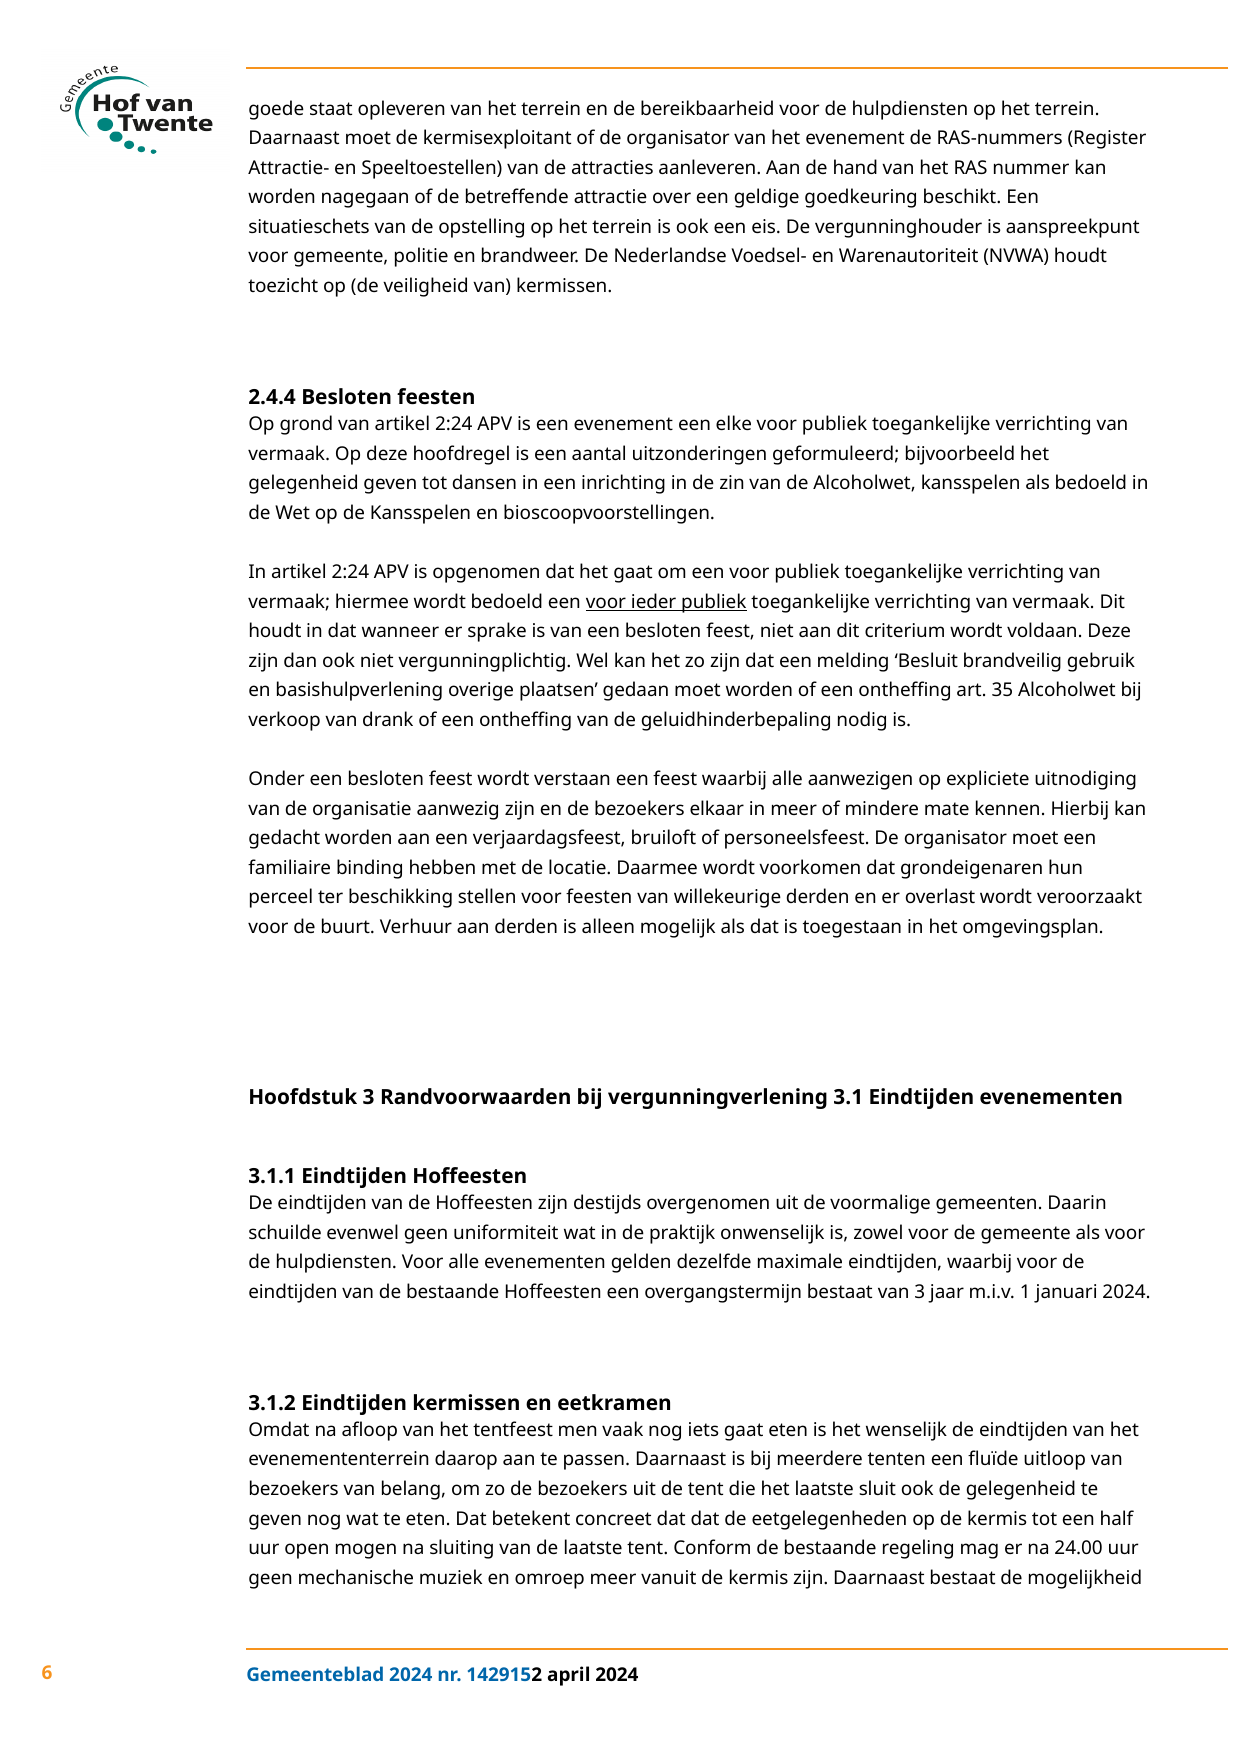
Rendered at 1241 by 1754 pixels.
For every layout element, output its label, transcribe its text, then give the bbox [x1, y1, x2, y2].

text In artikel 2:24 APV is opgenomen dat het gaat om een voor publiek toegankelijke verrichting van vermaak; hiermee wordt bedoeld een voor ieder publiek toegankelijke verrichting van vermaak. Dit houdt in dat wanneer er sprake is van een besloten feest, niet aan dit criterium wordt voldaan. Deze zijn dan ook niet vergunningplichtig. Wel kan het zo zijn dat een melding ‘Besluit brandveilig gebruik en basishulpverlening overige plaatsen’ gedaan moet worden of een ontheffing art. 35 Alcoholwet bij verkoop van drank of een ontheffing van de geluidhinderbepaling nodig is. [248, 558, 1152, 732]
text Op grond van artikel 2:24 APV is een evenement een elke voor publiek toegankelijke verrichting van vermaak. Op deze hoofdregel is een aantal uitzonderingen geformuleerd; bijvoorbeeld het gelegenheid geven tot dansen in een inrichting in de zin van de Alcoholwet, kansspelen als bedoeld in de Wet op de Kansspelen en bioscoopvoorstellingen. [248, 410, 1152, 525]
picture [41, 47, 231, 172]
text Hoofdstuk 3 Randvoorwaarden bij vergunningverlening 3.1 Eindtijden evenementen [248, 1082, 1152, 1110]
text goede staat opleveren van het terrein en de bereikbaarheid voor de hulpdiensten op het terrein. Daarnaast moet de kermisexploitant of de organisator van het evenement de RAS-nummers (Register Attractie- en Speeltoestellen) van de attracties aanleveren. Aan de hand van het RAS nummer kan worden nagegaan of de betreffende attractie over een geldige goedkeuring beschikt. Een situatieschets van de opstelling op het terrein is ook een eis. De vergunninghouder is aanspreekpunt voor gemeente, politie en brandweer. De Nederlandse Voedsel- en Warenautoriteit (NVWA) houdt toezicht op (de veiligheid van) kermissen. [248, 95, 1152, 298]
text 3.1.1 Eindtijden Hoffeesten [248, 1161, 1152, 1189]
text Onder een besloten feest wordt verstaan een feest waarbij alle aanwezigen op expliciete uitnodiging van de organisatie aanwezig zijn en de bezoekers elkaar in meer of mindere mate kennen. Hierbij kan gedacht worden aan een verjaardagsfeest, bruiloft of personeelsfeest. De organisator moet een familiaire binding hebben met de locatie. Daarmee wordt voorkomen dat grondeigenaren hun perceel ter beschikking stellen voor feesten van willekeurige derden en er overlast wordt veroorzaakt voor de buurt. Verhuur aan derden is alleen mogelijk als dat is toegestaan in het omgevingsplan. [248, 765, 1152, 939]
text Omdat na afloop van het tentfeest men vaak nog iets gaat eten is het wenselijk de eindtijden van het evenemententerrein daarop aan te passen. Daarnaast is bij meerdere tenten een fluïde uitloop van bezoekers van belang, om zo de bezoekers uit de tent die het laatste sluit ook de gelegenheid te geven nog wat te eten. Dat betekent concreet dat dat de eetgelegenheden op de kermis tot een half uur open mogen na sluiting van de laatste tent. Conform de bestaande regeling mag er na 24.00 uur geen mechanische muziek en omroep meer vanuit de kermis zijn. Daarnaast bestaat de mogelijkheid [248, 1416, 1152, 1590]
text De eindtijden van de Hoffeesten zijn destijds overgenomen uit de voormalige gemeenten. Daarin schuilde evenwel geen uniformiteit wat in de praktijk onwenselijk is, zowel voor de gemeente als voor de hulpdiensten. Voor alle evenementen gelden dezelfde maximale eindtijden, waarbij voor de eindtijden van de bestaande Hoffeesten een overgangstermijn bestaat van 3 jaar m.i.v. 1 januari 2024. [248, 1189, 1152, 1304]
text 2.4.4 Besloten feesten [248, 382, 1152, 410]
text 3.1.2 Eindtijden kermissen en eetkramen [248, 1388, 1152, 1416]
